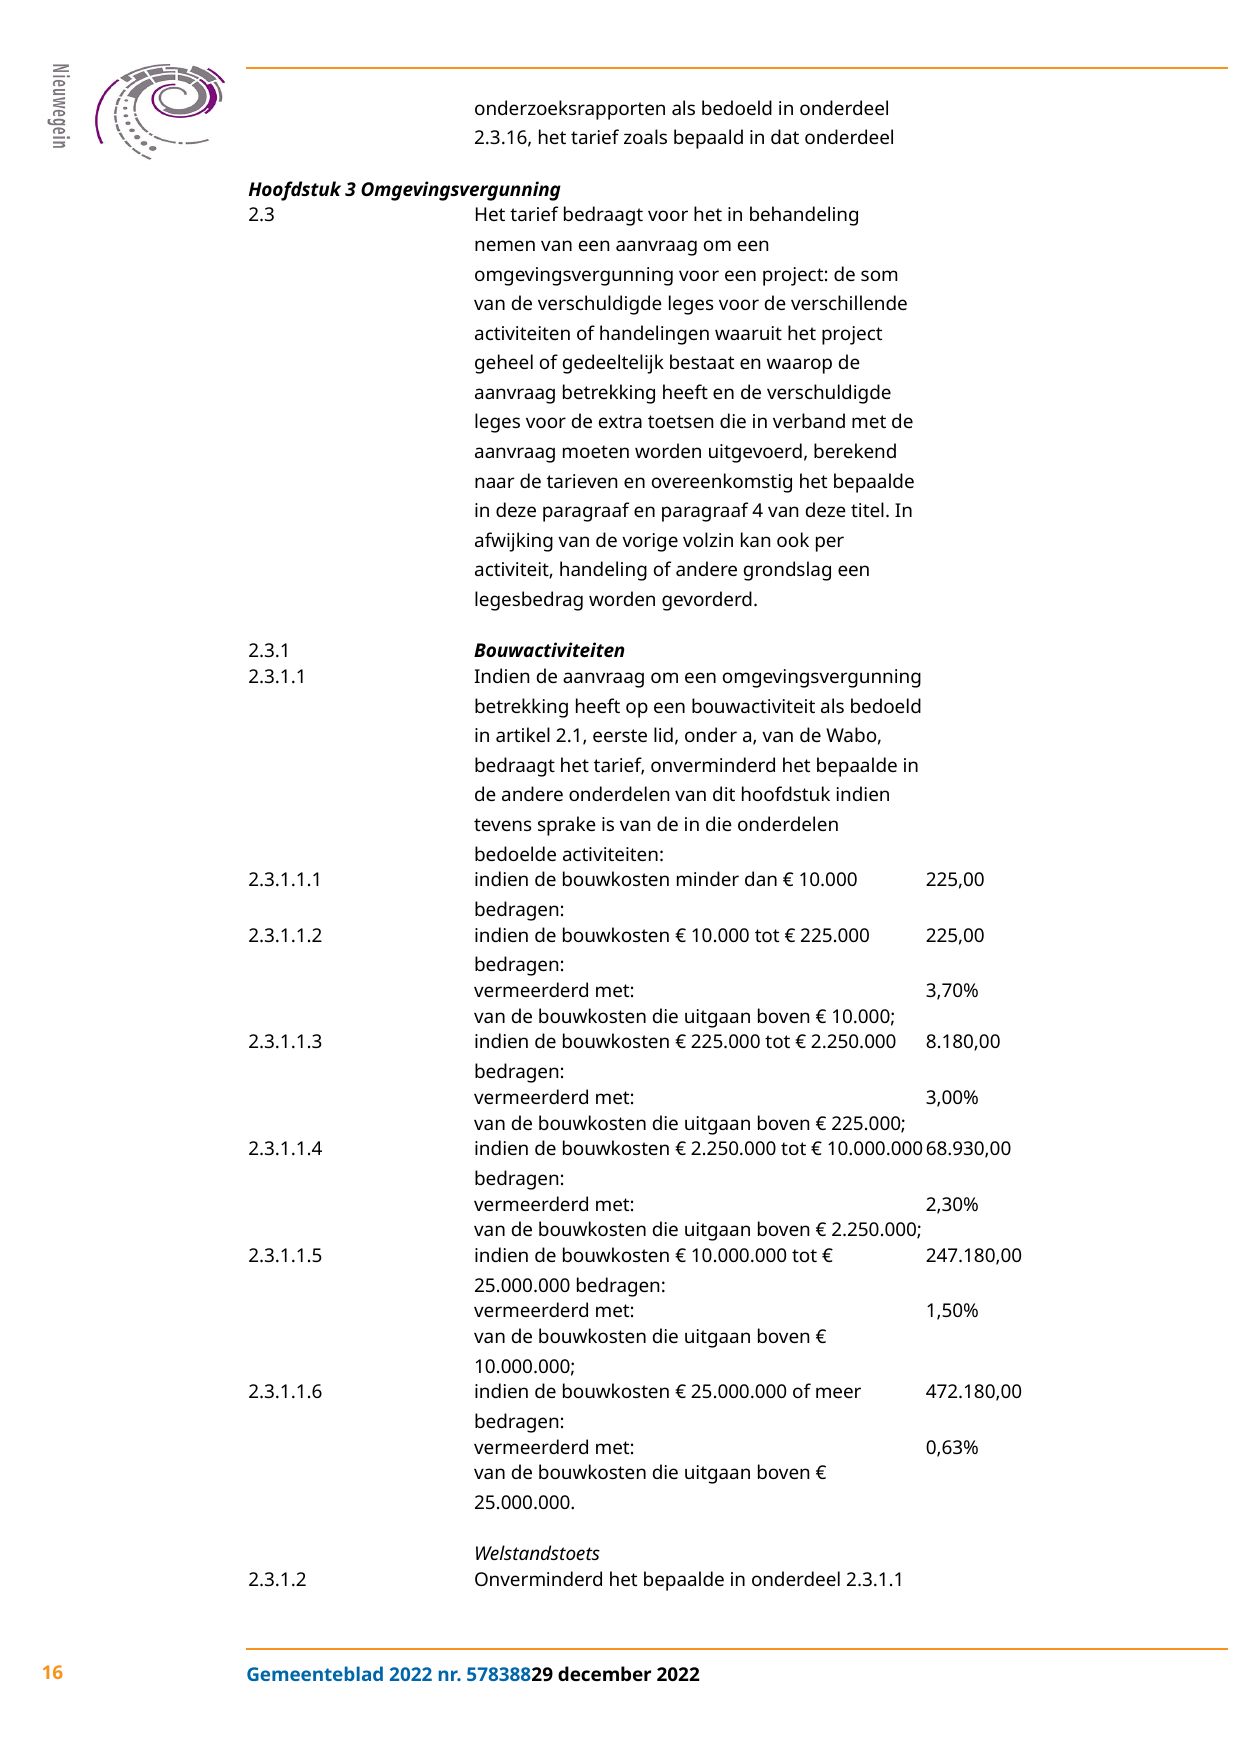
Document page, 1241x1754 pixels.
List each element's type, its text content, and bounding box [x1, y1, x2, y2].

table_cell [248, 95, 474, 150]
table_cell [248, 150, 1152, 176]
table_cell van de bouwkosten die uitgaan boven € 225.000; [474, 1110, 926, 1135]
table_cell Onverminderd het bepaalde in onderdeel 2.3.1.1 [474, 1566, 926, 1592]
table_cell [926, 176, 1152, 202]
table_cell indien de bouwkosten € 25.000.000 of meer bedragen: [474, 1379, 926, 1434]
table_cell [926, 663, 1152, 867]
table_cell Indien de aanvraag om een omgevingsvergunning betrekking heeft op een bouwactiviteit als bedoeld in artikel 2.1, eerste lid, onder a, van de Wabo, bedraagt het tarief, onverminderd het bepaalde in de andere onderdelen van dit hoofdstuk indien tevens sprake is van de in die onderdelen bedoelde activiteiten: [474, 663, 926, 867]
table_cell [926, 1566, 1152, 1592]
table_cell indien de bouwkosten € 10.000.000 tot € 25.000.000 bedragen: [474, 1242, 926, 1297]
table_cell [248, 1434, 474, 1459]
table_cell indien de bouwkosten minder dan € 10.000 bedragen: [474, 867, 926, 922]
table_cell van de bouwkosten die uitgaan boven € 10.000; [474, 1003, 926, 1029]
table_cell [926, 1216, 1152, 1242]
table_cell 68.930,00 [926, 1135, 1152, 1191]
table_cell 2.3.1.1.3 [248, 1029, 474, 1084]
table_cell indien de bouwkosten € 10.000 tot € 225.000 bedragen: [474, 922, 926, 977]
table_cell 2.3.1.1.1 [248, 867, 474, 922]
table_cell [926, 638, 1152, 663]
table_cell [926, 1003, 1152, 1029]
table_cell 2.3.1.1 [248, 663, 474, 867]
table_cell [248, 1460, 474, 1515]
table_cell [926, 1541, 1152, 1566]
table_cell 472.180,00 [926, 1379, 1152, 1434]
table_cell vermeerderd met: [474, 1298, 926, 1323]
table_cell 3,00% [926, 1084, 1152, 1110]
table_cell [926, 1515, 1152, 1541]
table_cell [926, 95, 1152, 150]
table_cell vermeerderd met: [474, 1434, 926, 1459]
table_cell [248, 1216, 474, 1242]
table_cell [926, 1323, 1152, 1378]
table_cell 2.3.1.1.5 [248, 1242, 474, 1297]
table_cell [926, 612, 1152, 638]
table_cell [248, 1323, 474, 1378]
table_cell van de bouwkosten die uitgaan boven € 25.000.000. [474, 1460, 926, 1515]
table_cell 225,00 [926, 922, 1152, 977]
table_cell 1,50% [926, 1298, 1152, 1323]
table_cell [248, 1515, 474, 1541]
table_cell van de bouwkosten die uitgaan boven € 10.000.000; [474, 1323, 926, 1378]
table_cell [248, 1003, 474, 1029]
table_cell van de bouwkosten die uitgaan boven € 2.250.000; [474, 1216, 926, 1242]
table_cell [926, 202, 1152, 612]
table_cell indien de bouwkosten € 225.000 tot € 2.250.000 bedragen: [474, 1029, 926, 1084]
table_cell [248, 1110, 474, 1135]
table_cell Bouwactiviteiten [474, 638, 926, 663]
table_cell 8.180,00 [926, 1029, 1152, 1084]
table_cell 0,63% [926, 1434, 1152, 1459]
table_cell [248, 612, 474, 638]
table_cell [248, 1298, 474, 1323]
table_cell Welstandstoets [474, 1541, 926, 1566]
table_cell [926, 1460, 1152, 1515]
table_cell vermeerderd met: [474, 1191, 926, 1216]
table_cell 3,70% [926, 977, 1152, 1003]
table_cell [248, 977, 474, 1003]
picture [41, 47, 231, 172]
table_cell 2.3 [248, 202, 474, 612]
table_cell [248, 1191, 474, 1216]
table_cell onderzoeksrapporten als bedoeld in onderdeel 2.3.16, het tarief zoals bepaald in dat onderdeel [474, 95, 926, 150]
table_cell 2.3.1.1.6 [248, 1379, 474, 1434]
table_cell indien de bouwkosten € 2.250.000 tot € 10.000.000 bedragen: [474, 1135, 926, 1191]
table_cell 247.180,00 [926, 1242, 1152, 1297]
table_cell [248, 1541, 474, 1566]
table_cell 2.3.1.2 [248, 1566, 474, 1592]
table_cell 2.3.1.1.2 [248, 922, 474, 977]
table_cell [926, 1110, 1152, 1135]
table_cell vermeerderd met: [474, 1084, 926, 1110]
table_cell 2,30% [926, 1191, 1152, 1216]
table_cell [474, 1515, 926, 1541]
table_cell 2.3.1 [248, 638, 474, 663]
table_cell Het tarief bedraagt voor het in behandeling nemen van een aanvraag om een omgevingsvergunning voor een project: de som van de verschuldigde leges voor de verschillende activiteiten of handelingen waaruit het project geheel of gedeeltelijk bestaat en waarop de aanvraag betrekking heeft en de verschuldigde leges voor de extra toetsen die in verband met de aanvraag moeten worden uitgevoerd, berekend naar de tarieven en overeenkomstig het bepaalde in deze paragraaf en paragraaf 4 van deze titel. In afwijking van de vorige volzin kan ook per activiteit, handeling of andere grondslag een legesbedrag worden gevorderd. [474, 202, 926, 612]
table_cell Hoofdstuk 3 Omgevingsvergunning [248, 176, 926, 202]
table_cell [248, 1084, 474, 1110]
table_cell 225,00 [926, 867, 1152, 922]
table_cell vermeerderd met: [474, 977, 926, 1003]
table_cell 2.3.1.1.4 [248, 1135, 474, 1191]
table_cell [474, 612, 926, 638]
